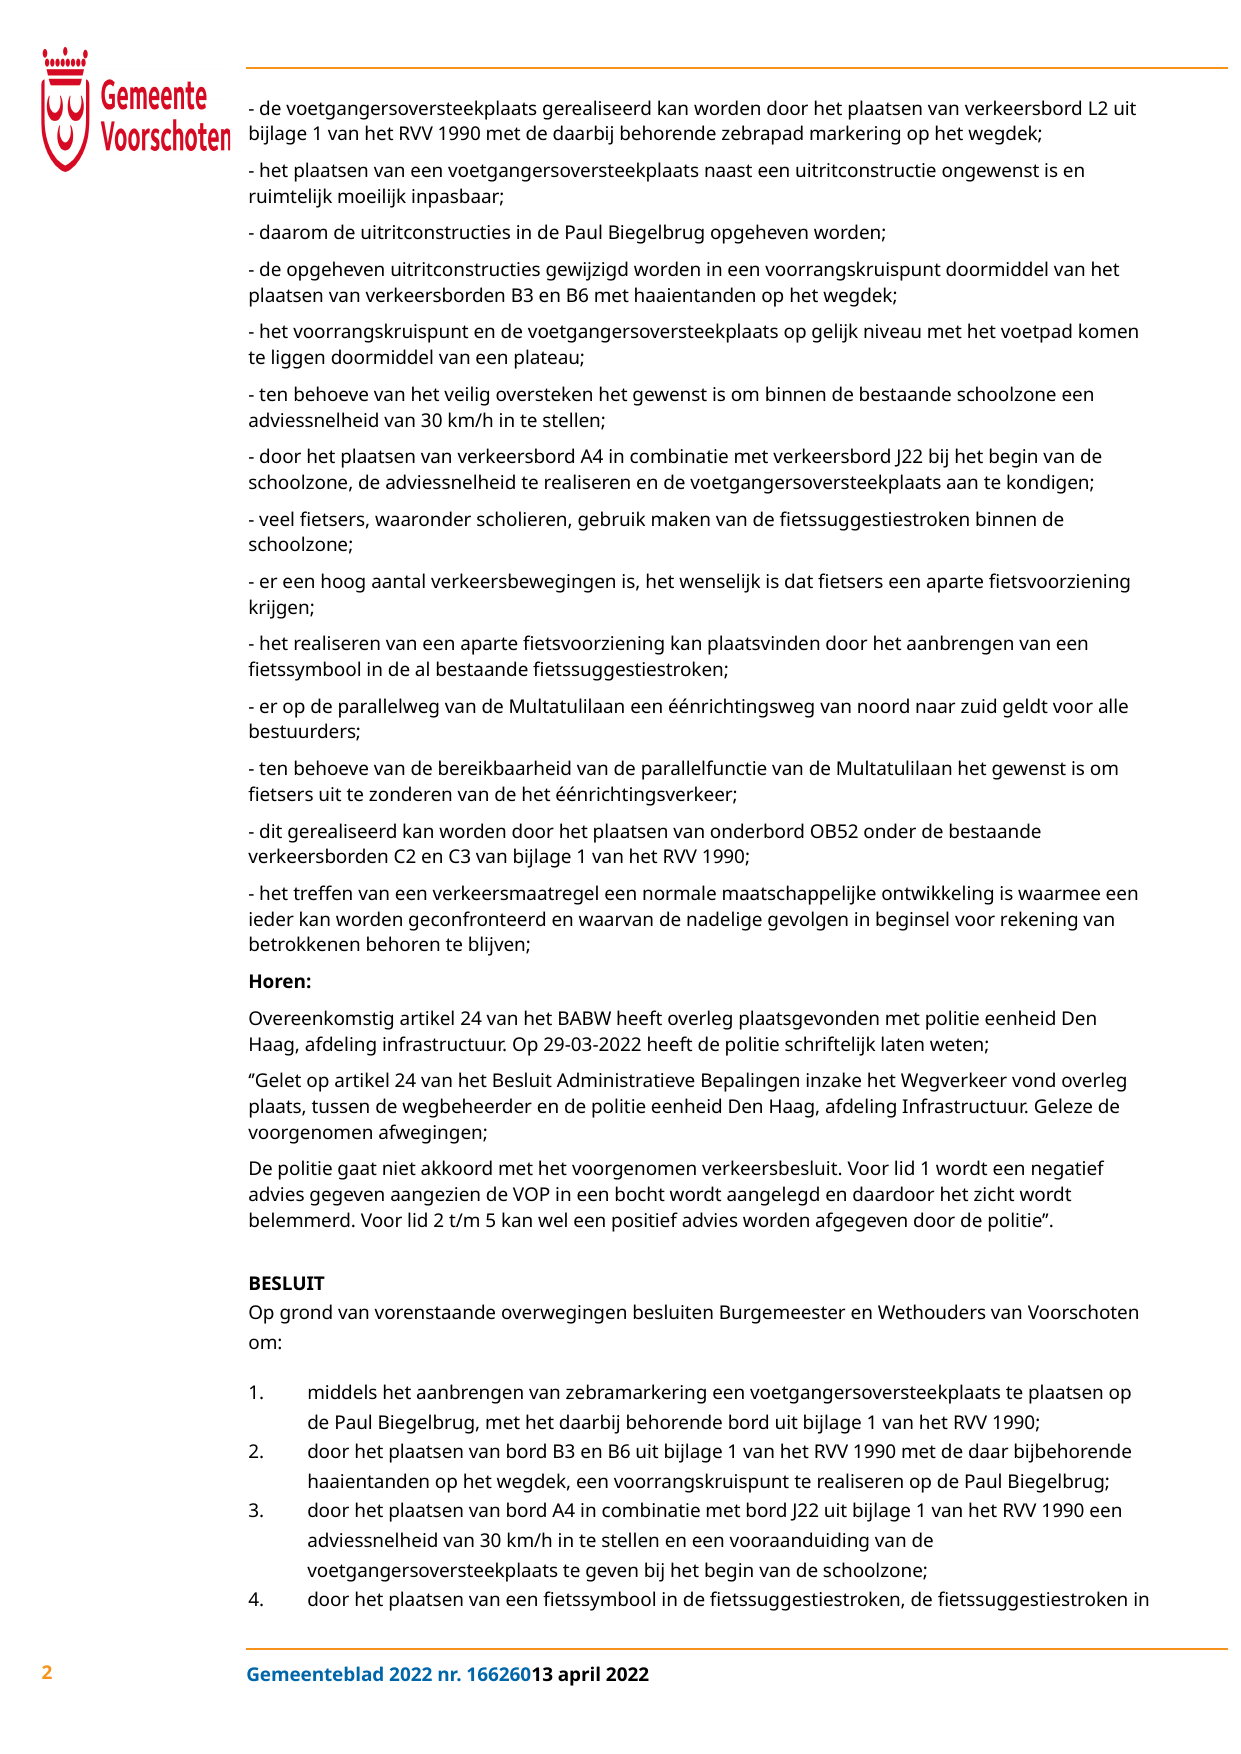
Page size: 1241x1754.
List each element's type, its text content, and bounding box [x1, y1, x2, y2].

list door het plaatsen van bord A4 in combinatie met bord J22 uit bijlage 1 van het RVV 1990 een adviessnelheid van 30 km/h in te stellen en een vooraanduiding van de voetgangersoversteekplaats te geven bij het begin van de schoolzone; [248, 1498, 1152, 1582]
text - de opgeheven uitritconstructies gewijzigd worden in een voorrangskruispunt doormiddel van het plaatsen van verkeersborden B3 en B6 met haaientanden op het wegdek; [248, 256, 1152, 308]
text De politie gaat niet akkoord met het voorgenomen verkeersbesluit. Voor lid 1 wordt een negatief advies gegeven aangezien de VOP in een bocht wordt aangelegd en daardoor het zicht wordt belemmerd. Voor lid 2 t/m 5 kan wel een positief advies worden afgegeven door de politie’’. [248, 1156, 1152, 1233]
text Op grond van vorenstaande overwegingen besluiten Burgemeester en Wethouders van Voorschoten om: [248, 1299, 1152, 1354]
text - daarom de uitritconstructies in de Paul Biegelbrug opgeheven worden; [248, 219, 1152, 245]
list door het plaatsen van bord B3 en B6 uit bijlage 1 van het RVV 1990 met de daar bijbehorende haaientanden op het wegdek, een voorrangskruispunt te realiseren op de Paul Biegelbrug; [248, 1438, 1152, 1494]
text - door het plaatsen van verkeersbord A4 in combinatie met verkeersbord J22 bij het begin van de schoolzone, de adviessnelheid te realiseren en de voetgangersoversteekplaats aan te kondigen; [248, 443, 1152, 495]
text - er een hoog aantal verkeersbewegingen is, het wenselijk is dat fietsers een aparte fietsvoorziening krijgen; [248, 568, 1152, 620]
text - er op de parallelweg van de Multatulilaan een éénrichtingsweg van noord naar zuid geldt voor alle bestuurders; [248, 693, 1152, 744]
text - veel fietsers, waaronder scholieren, gebruik maken van de fietssuggestiestroken binnen de schoolzone; [248, 506, 1152, 557]
text - ten behoeve van het veilig oversteken het gewenst is om binnen de bestaande schoolzone een adviessnelheid van 30 km/h in te stellen; [248, 381, 1152, 432]
list middels het aanbrengen van zebramarkering een voetgangersoversteekplaats te plaatsen op de Paul Biegelbrug, met het daarbij behorende bord uit bijlage 1 van het RVV 1990; [248, 1379, 1152, 1434]
list door het plaatsen van een fietssymbool in de fietssuggestiestroken, de fietssuggestiestroken in [248, 1586, 1152, 1612]
text BESLUIT [248, 1270, 1152, 1295]
text - ten behoeve van de bereikbaarheid van de parallelfunctie van de Multatulilaan het gewenst is om fietsers uit te zonderen van de het éénrichtingsverkeer; [248, 755, 1152, 807]
text - het plaatsen van een voetgangersoversteekplaats naast een uitritconstructie ongewenst is en ruimtelijk moeilijk inpasbaar; [248, 157, 1152, 209]
text - het voorrangskruispunt en de voetgangersoversteekplaats op gelijk niveau met het voetpad komen te liggen doormiddel van een plateau; [248, 319, 1152, 370]
text Overeenkomstig artikel 24 van het BABW heeft overleg plaatsgevonden met politie eenheid Den Haag, afdeling infrastructuur. Op 29-03-2022 heeft de politie schriftelijk laten weten; [248, 1005, 1152, 1056]
text - het realiseren van een aparte fietsvoorziening kan plaatsvinden door het aanbrengen van een fietssymbool in de al bestaande fietssuggestiestroken; [248, 631, 1152, 682]
text - het treffen van een verkeersmaatregel een normale maatschappelijke ontwikkeling is waarmee een ieder kan worden geconfronteerd en waarvan de nadelige gevolgen in beginsel voor rekening van betrokkenen behoren te blijven; [248, 880, 1152, 957]
picture [41, 47, 231, 172]
text Horen: [248, 968, 1152, 994]
text - dit gerealiseerd kan worden door het plaatsen van onderbord OB52 onder de bestaande verkeersborden C2 en C3 van bijlage 1 van het RVV 1990; [248, 818, 1152, 869]
text ‘’Gelet op artikel 24 van het Besluit Administratieve Bepalingen inzake het Wegverkeer vond overleg plaats, tussen de wegbeheerder en de politie eenheid Den Haag, afdeling Infrastructuur. Geleze de voorgenomen afwegingen; [248, 1067, 1152, 1144]
text - de voetgangersoversteekplaats gerealiseerd kan worden door het plaatsen van verkeersbord L2 uit bijlage 1 van het RVV 1990 met de daarbij behorende zebrapad markering op het wegdek; [248, 95, 1152, 146]
